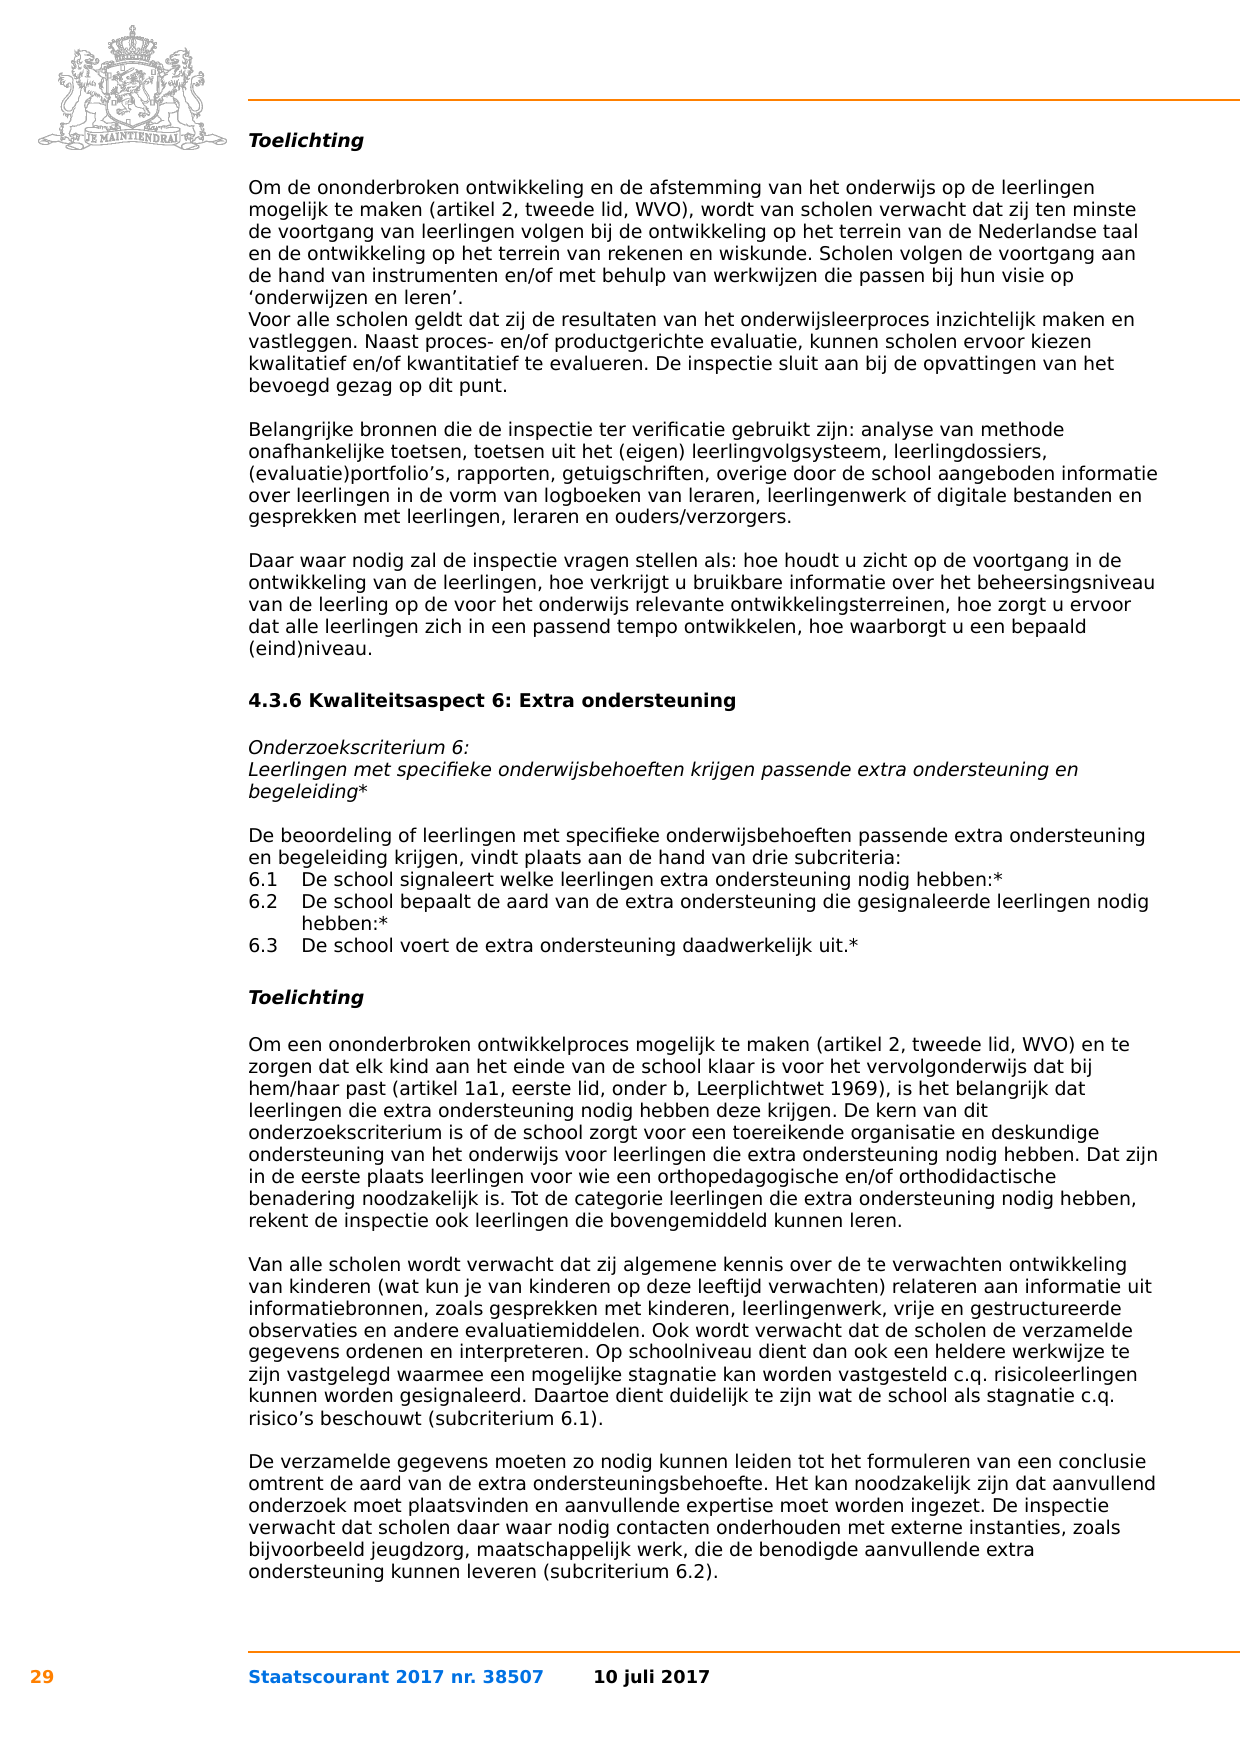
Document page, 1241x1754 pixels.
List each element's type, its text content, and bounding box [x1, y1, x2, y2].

text Belangrijke bronnen die de inspectie ter verificatie gebruikt zijn: analyse van methode onafhankelijke toetsen, toetsen uit het (eigen) leerlingvolgsysteem, leerlingdossiers, (evaluatie)portfolio’s, rapporten, getuigschriften, overige door de school aangeboden informatie over leerlingen in de vorm van logboeken van leraren, leerlingenwerk of digitale bestanden en gesprekken met leerlingen, leraren en ouders/verzorgers. [248, 418, 1163, 528]
text 6.3 De school voert de extra ondersteuning daadwerkelijk uit.* [248, 935, 1163, 957]
text Voor alle scholen geldt dat zij de resultaten van het onderwijsleerproces inzichtelijk maken en vastleggen. Naast proces- en/of productgerichte evaluatie, kunnen scholen ervoor kiezen kwalitatief en/of kwantitatief te evalueren. De inspectie sluit aan bij de opvattingen van het bevoegd gezag op dit punt. [248, 309, 1163, 397]
text De beoordeling of leerlingen met specifieke onderwijsbehoeften passende extra ondersteuning en begeleiding krijgen, vindt plaats aan de hand van drie subcriteria: [248, 825, 1163, 869]
text Daar waar nodig zal de inspectie vragen stellen als: hoe houdt u zicht op de voortgang in de ontwikkeling van de leerlingen, hoe verkrijgt u bruikbare informatie over het beheersingsniveau [248, 550, 1163, 594]
text 6.2 De school bepaalt de aard van de extra ondersteuning die gesignaleerde leerlingen nodig hebben:* [248, 891, 1163, 935]
text De verzamelde gegevens moeten zo nodig kunnen leiden tot het formuleren van een conclusie omtrent de aard van de extra ondersteuningsbehoefte. Het kan noodzakelijk zijn dat aanvullend onderzoek moet plaatsvinden en aanvullende expertise moet worden ingezet. De inspectie verwacht dat scholen daar waar nodig contacten onderhouden met externe instanties, zoals bijvoorbeeld jeugdzorg, maatschappelijk werk, die de benodigde aanvullende extra ondersteuning kunnen leveren (subcriterium 6.2). [248, 1451, 1163, 1583]
subtitle Toelichting [248, 987, 1163, 1009]
text 6.1 De school signaleert welke leerlingen extra ondersteuning nodig hebben:* [248, 869, 1163, 891]
text Leerlingen met specifieke onderwijsbehoeften krijgen passende extra ondersteuning en begeleiding* [248, 759, 1163, 803]
subtitle Toelichting [248, 130, 1163, 152]
text Om een ononderbroken ontwikkelproces mogelijk te maken (artikel 2, tweede lid, WVO) en te zorgen dat elk kind aan het einde van de school klaar is voor het vervolgonderwijs dat bij hem/haar past (artikel 1a1, eerste lid, onder b, Leerplichtwet 1969), is het belangrijk dat leerlingen die extra ondersteuning nodig hebben deze krijgen. De kern van dit onderzoekscriterium is of de school zorgt voor een toereikende organisatie en deskundige ondersteuning van het onderwijs voor leerlingen die extra ondersteuning nodig hebben. Dat zijn in de eerste plaats leerlingen voor wie een orthopedagogische en/of orthodidactische benadering noodzakelijk is. Tot de categorie leerlingen die extra ondersteuning nodig hebben, rekent de inspectie ook leerlingen die bovengemiddeld kunnen leren. [248, 1034, 1163, 1232]
subtitle 4.3.6 Kwaliteitsaspect 6: Extra ondersteuning [248, 690, 1163, 712]
text Onderzoekscriterium 6: [248, 737, 1163, 759]
text van de leerling op de voor het onderwijs relevante ontwikkelingsterreinen, hoe zorgt u ervoor dat alle leerlingen zich in een passend tempo ontwikkelen, hoe waarborgt u een bepaald (eind)niveau. [248, 594, 1163, 660]
text Om de ononderbroken ontwikkeling en de afstemming van het onderwijs op de leerlingen mogelijk te maken (artikel 2, tweede lid, WVO), wordt van scholen verwacht dat zij ten minste de voortgang van leerlingen volgen bij de ontwikkeling op het terrein van de Nederlandse taal en de ontwikkeling op het terrein van rekenen en wiskunde. Scholen volgen de voortgang aan de hand van instrumenten en/of met behulp van werkwijzen die passen bij hun visie op ‘onderwijzen en leren’. [248, 177, 1163, 309]
picture [38, 25, 227, 150]
text Van alle scholen wordt verwacht dat zij algemene kennis over de te verwachten ontwikkeling van kinderen (wat kun je van kinderen op deze leeftijd verwachten) relateren aan informatie uit informatiebronnen, zoals gesprekken met kinderen, leerlingenwerk, vrije en gestructureerde observaties en andere evaluatiemiddelen. Ook wordt verwacht dat de scholen de verzamelde gegevens ordenen en interpreteren. Op schoolniveau dient dan ook een heldere werkwijze te zijn vastgelegd waarmee een mogelijke stagnatie kan worden vastgesteld c.q. risicoleerlingen kunnen worden gesignaleerd. Daartoe dient duidelijk te zijn wat de school als stagnatie c.q. risico’s beschouwt (subcriterium 6.1). [248, 1253, 1163, 1429]
